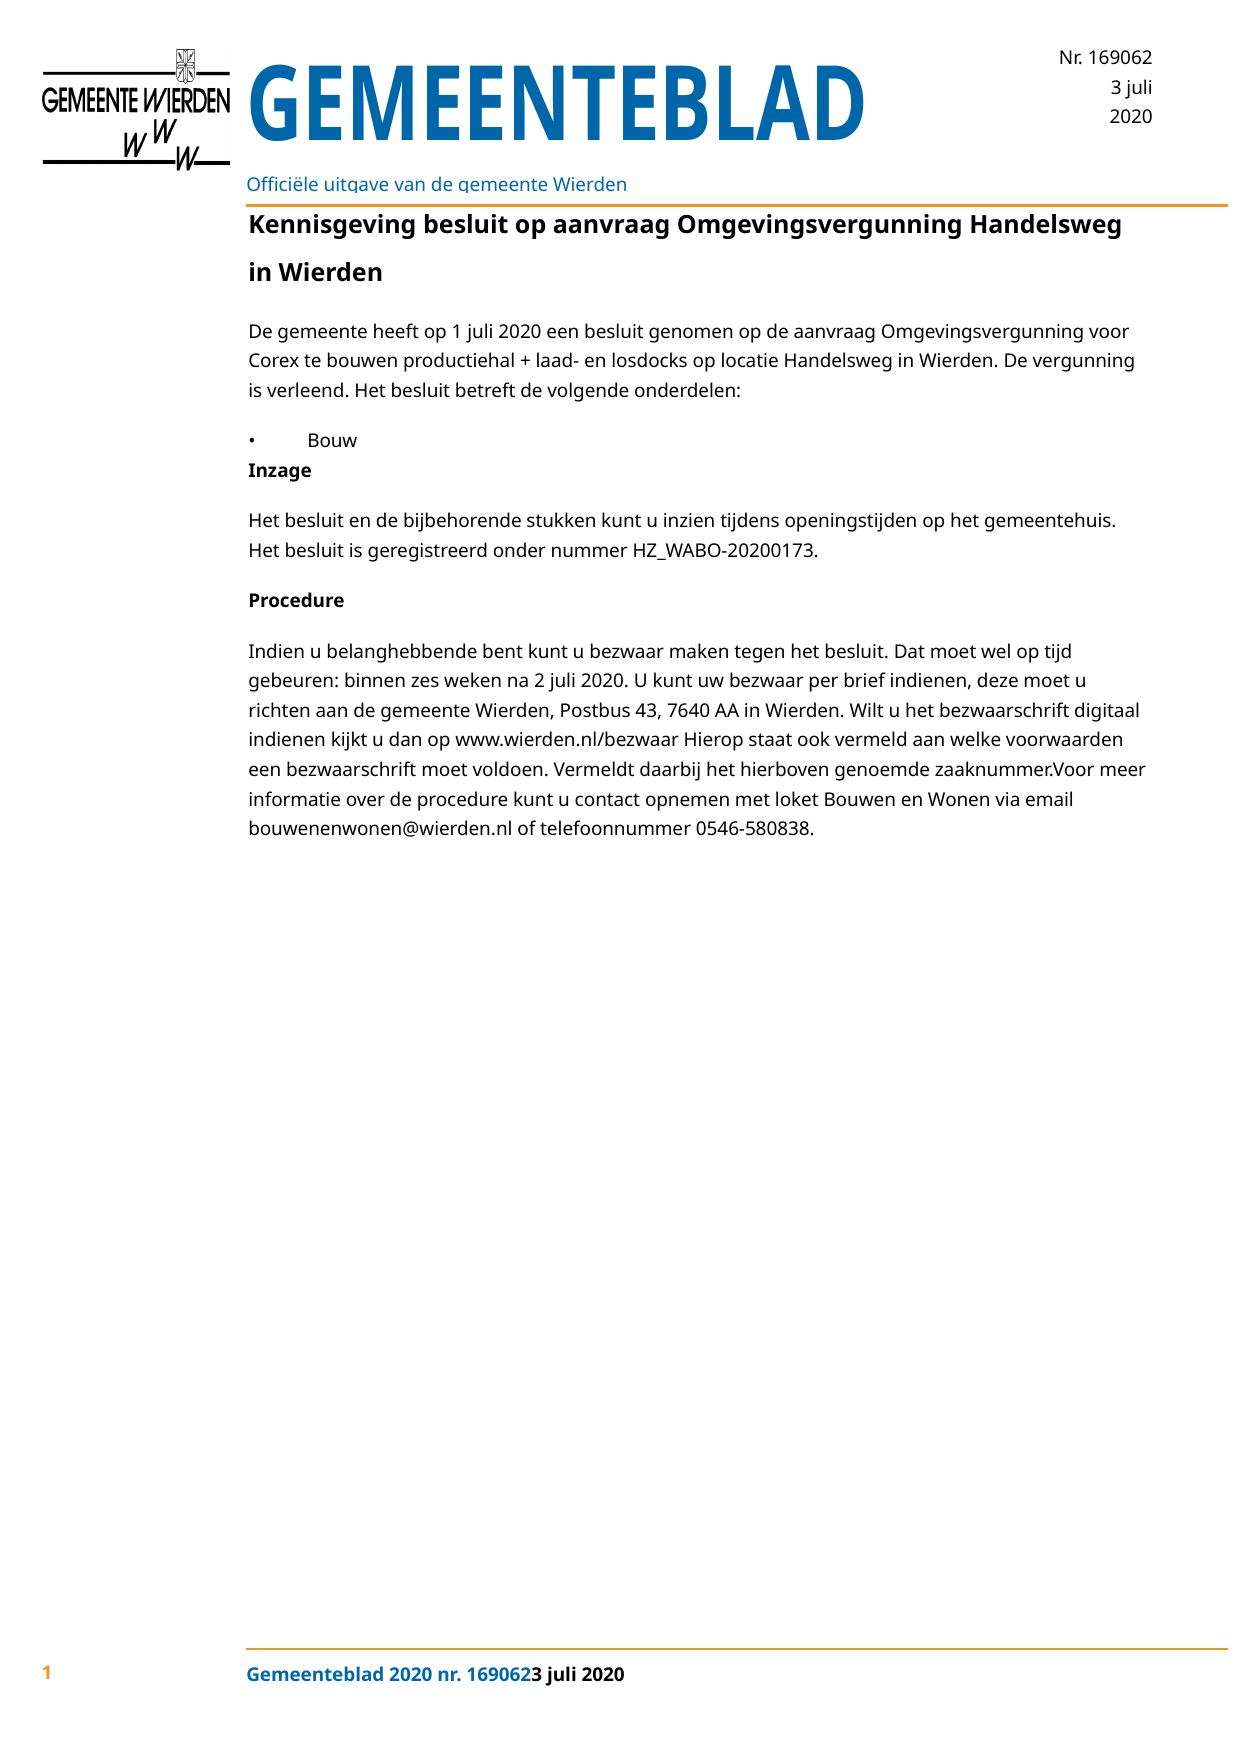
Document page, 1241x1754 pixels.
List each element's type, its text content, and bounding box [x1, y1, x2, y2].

text Indien u belanghebbende bent kunt u bezwaar maken tegen het besluit. Dat moet wel op tijd gebeuren: binnen zes weken na 2 juli 2020. U kunt uw bezwaar per brief indienen, deze moet u richten aan de gemeente Wierden, Postbus 43, 7640 AA in Wierden. Wilt u het bezwaarschrift digitaal indienen kijkt u dan op www.wierden.nl/bezwaar Hierop staat ook vermeld aan welke voorwaarden een bezwaarschrift moet voldoen. Vermeldt daarbij het hierboven genoemde zaaknummer.Voor meer informatie over de procedure kunt u contact opnemen met loket Bouwen en Wonen via email bouwenenwonen@wierden.nl of telefoonnummer 0546-580838. [248, 638, 1152, 841]
text Inzage [248, 457, 1152, 483]
picture [41, 47, 231, 172]
text De gemeente heeft op 1 juli 2020 een besluit genomen op de aanvraag Omgevingsvergunning voor Corex te bouwen productiehal + laad- en losdocks op locatie Handelsweg in Wierden. De vergunning is verleend. Het besluit betreft de volgende onderdelen: [248, 318, 1152, 403]
text Het besluit en de bijbehorende stukken kunt u inzien tijdens openingstijden op het gemeentehuis. Het besluit is geregistreerd onder nummer HZ_WABO-20200173. [248, 507, 1152, 563]
text Kennisgeving besluit op aanvraag Omgevingsvergunning Handelsweg in Wierden [248, 207, 1152, 288]
list Bouw [248, 427, 1152, 453]
text Procedure [248, 587, 1152, 613]
